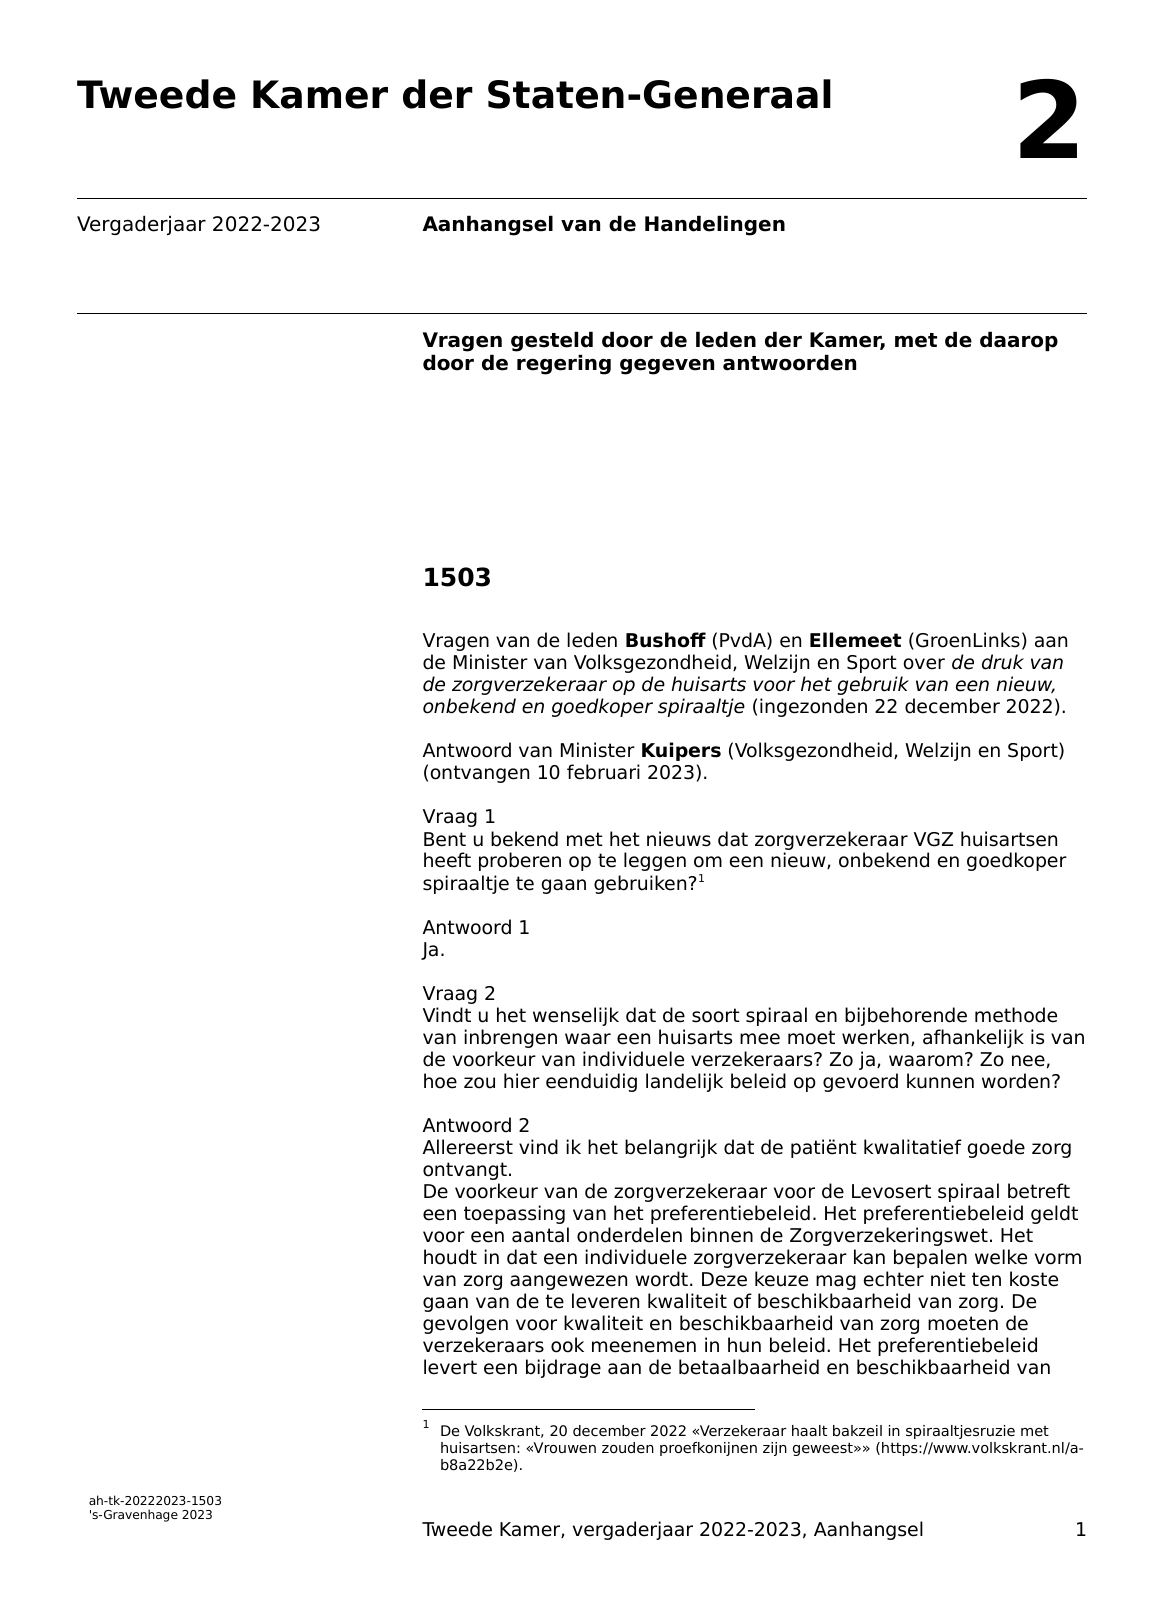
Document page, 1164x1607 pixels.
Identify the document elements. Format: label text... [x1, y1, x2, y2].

text Ja. [422, 938, 1087, 961]
text ah-tk-20222023-1503 [88, 1494, 323, 1508]
text Vraag 1 [422, 806, 1087, 828]
table_header Tweede Kamer der Staten-Generaal [77, 59, 886, 198]
text Bent u bekend met het nieuws dat zorgverzekeraar VGZ huisartsen heeft proberen op te leggen om een nieuw, onbekend en goedkoper spiraaltje te gaan gebruiken? [422, 828, 1087, 894]
table_cell [77, 314, 422, 375]
text 's-Gravenhage 2023 [88, 1508, 323, 1522]
text De voorkeur van de zorgverzekeraar voor de Levosert spiraal betreft een toepassing van het preferentiebeleid. Het preferentiebeleid geldt voor een aantal onderdelen binnen de Zorgverzekeringswet. Het houdt in dat een individuele zorgverzekeraar kan bepalen welke vorm van zorg aangewezen wordt. Deze keuze mag echter niet ten koste gaan van de te leveren kwaliteit of beschikbaarheid van zorg. De gevolgen voor kwaliteit en beschikbaarheid van zorg moeten de verzekeraars ook meenemen in hun beleid. Het preferentiebeleid levert een bijdrage aan de betaalbaarheid en beschikbaarheid van [422, 1181, 1087, 1378]
text Antwoord 2 [422, 1115, 1087, 1137]
table_cell Vergaderjaar 2022-2023 [77, 199, 422, 313]
text Vragen van de leden Bushoff (PvdA) en Ellemeet (GroenLinks) aan de Minister van Volksgezondheid, Welzijn en Sport over de druk van de zorgverzekeraar op de huisarts voor het gebruik van een nieuw, onbekend en goedkoper spiraaltje (ingezonden 22 december 2022). [422, 630, 1087, 718]
text Antwoord van Minister Kuipers (Volksgezondheid, Welzijn en Sport) (ontvangen 10 februari 2023). [422, 740, 1087, 784]
table_cell Aanhangsel van de Handelingen [422, 199, 1087, 313]
text Vindt u het wenselijk dat de soort spiraal en bijbehorende methode van inbrengen waar een huisarts mee moet werken, afhankelijk is van de voorkeur van individuele verzekeraars? Zo ja, waarom? Zo nee, hoe zou hier eenduidig landelijk beleid op gevoerd kunnen worden? [422, 1005, 1087, 1093]
text Vraag 2 [422, 983, 1087, 1005]
table_header 2 [886, 59, 1087, 198]
text Allereerst vind ik het belangrijk dat de patiënt kwalitatief goede zorg ontvangt. [422, 1137, 1087, 1181]
text 1503 [422, 563, 1087, 592]
text De Volkskrant, 20 december 2022 «Verzekeraar haalt bakzeil in spiraaltjesruzie met huisartsen: «Vrouwen zouden proefkonijnen zijn geweest»» (https://www.volkskrant.nl/a-b8a22b2e). [422, 1418, 1087, 1474]
text Antwoord 1 [422, 917, 1087, 938]
table_cell Vragen gesteld door de leden der Kamer, met de daarop door de regering gegeven antwoorden [422, 314, 1087, 375]
